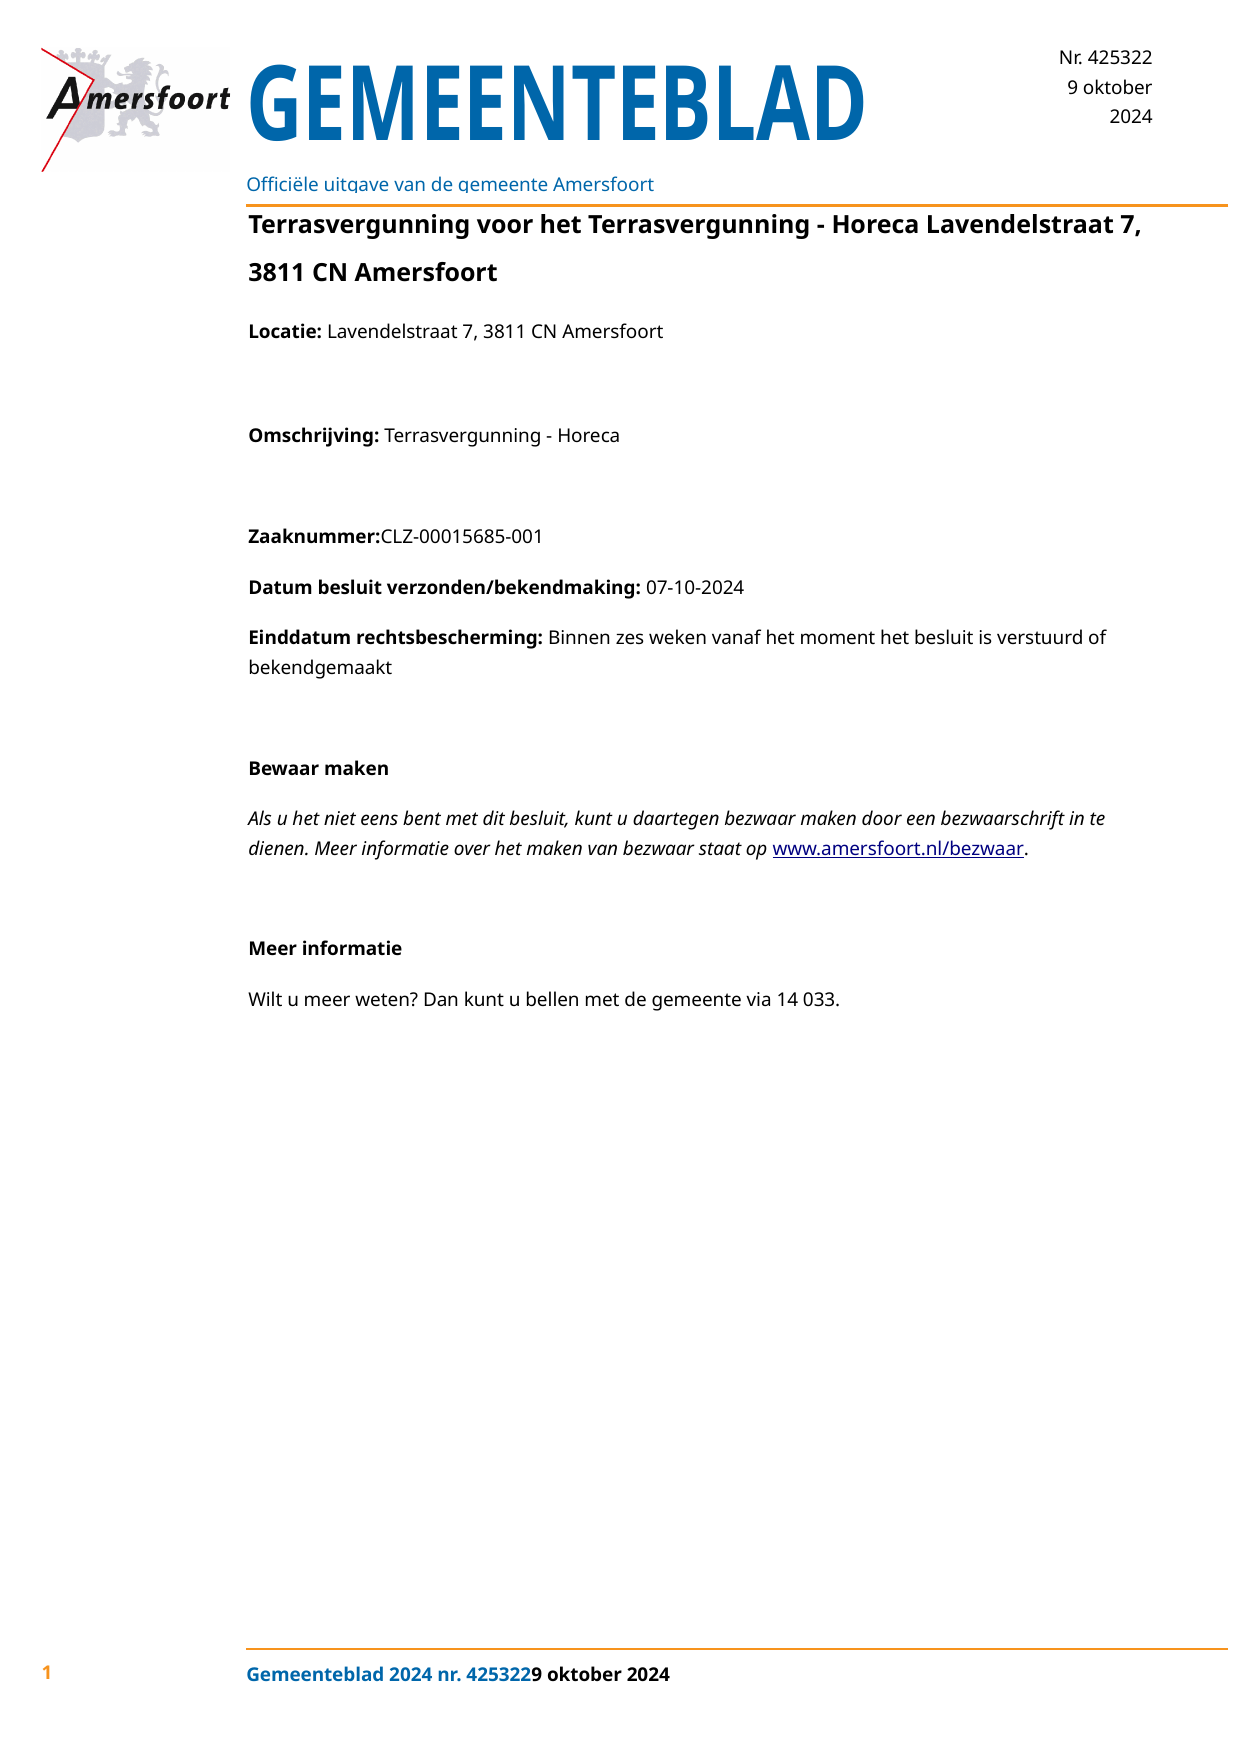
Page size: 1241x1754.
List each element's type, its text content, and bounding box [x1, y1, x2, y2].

text Meer informatie [248, 936, 1152, 961]
text ﻿Omschrijving: Terrasvergunning - Horeca [248, 419, 1152, 448]
text Datum besluit verzonden/bekendmaking: 07-10-2024 [248, 574, 1152, 600]
text Terrasvergunning voor het Terrasvergunning - Horeca Lavendelstraat 7, 3811 CN Amersfoort [248, 207, 1152, 288]
text Einddatum rechtsbescherming: Binnen zes weken vanaf het moment het besluit is verstuurd of bekendgemaakt [248, 624, 1152, 680]
picture [41, 47, 231, 172]
text Locatie: Lavendelstraat 7, 3811 CN Amersfoort [248, 318, 1152, 344]
text Bewaar maken [248, 755, 1152, 781]
text Zaaknummer:CLZ-00015685-001 [248, 523, 1152, 549]
text Wilt u meer weten? Dan kunt u bellen met de gemeente via 14 033. [248, 986, 1152, 1012]
text Als u het niet eens bent met dit besluit, kunt u daartegen bezwaar maken door een bezwaarschrift in te dienen. Meer informatie over het maken van bezwaar staat op www.amersfoort.nl/bezwaar. [248, 805, 1152, 861]
